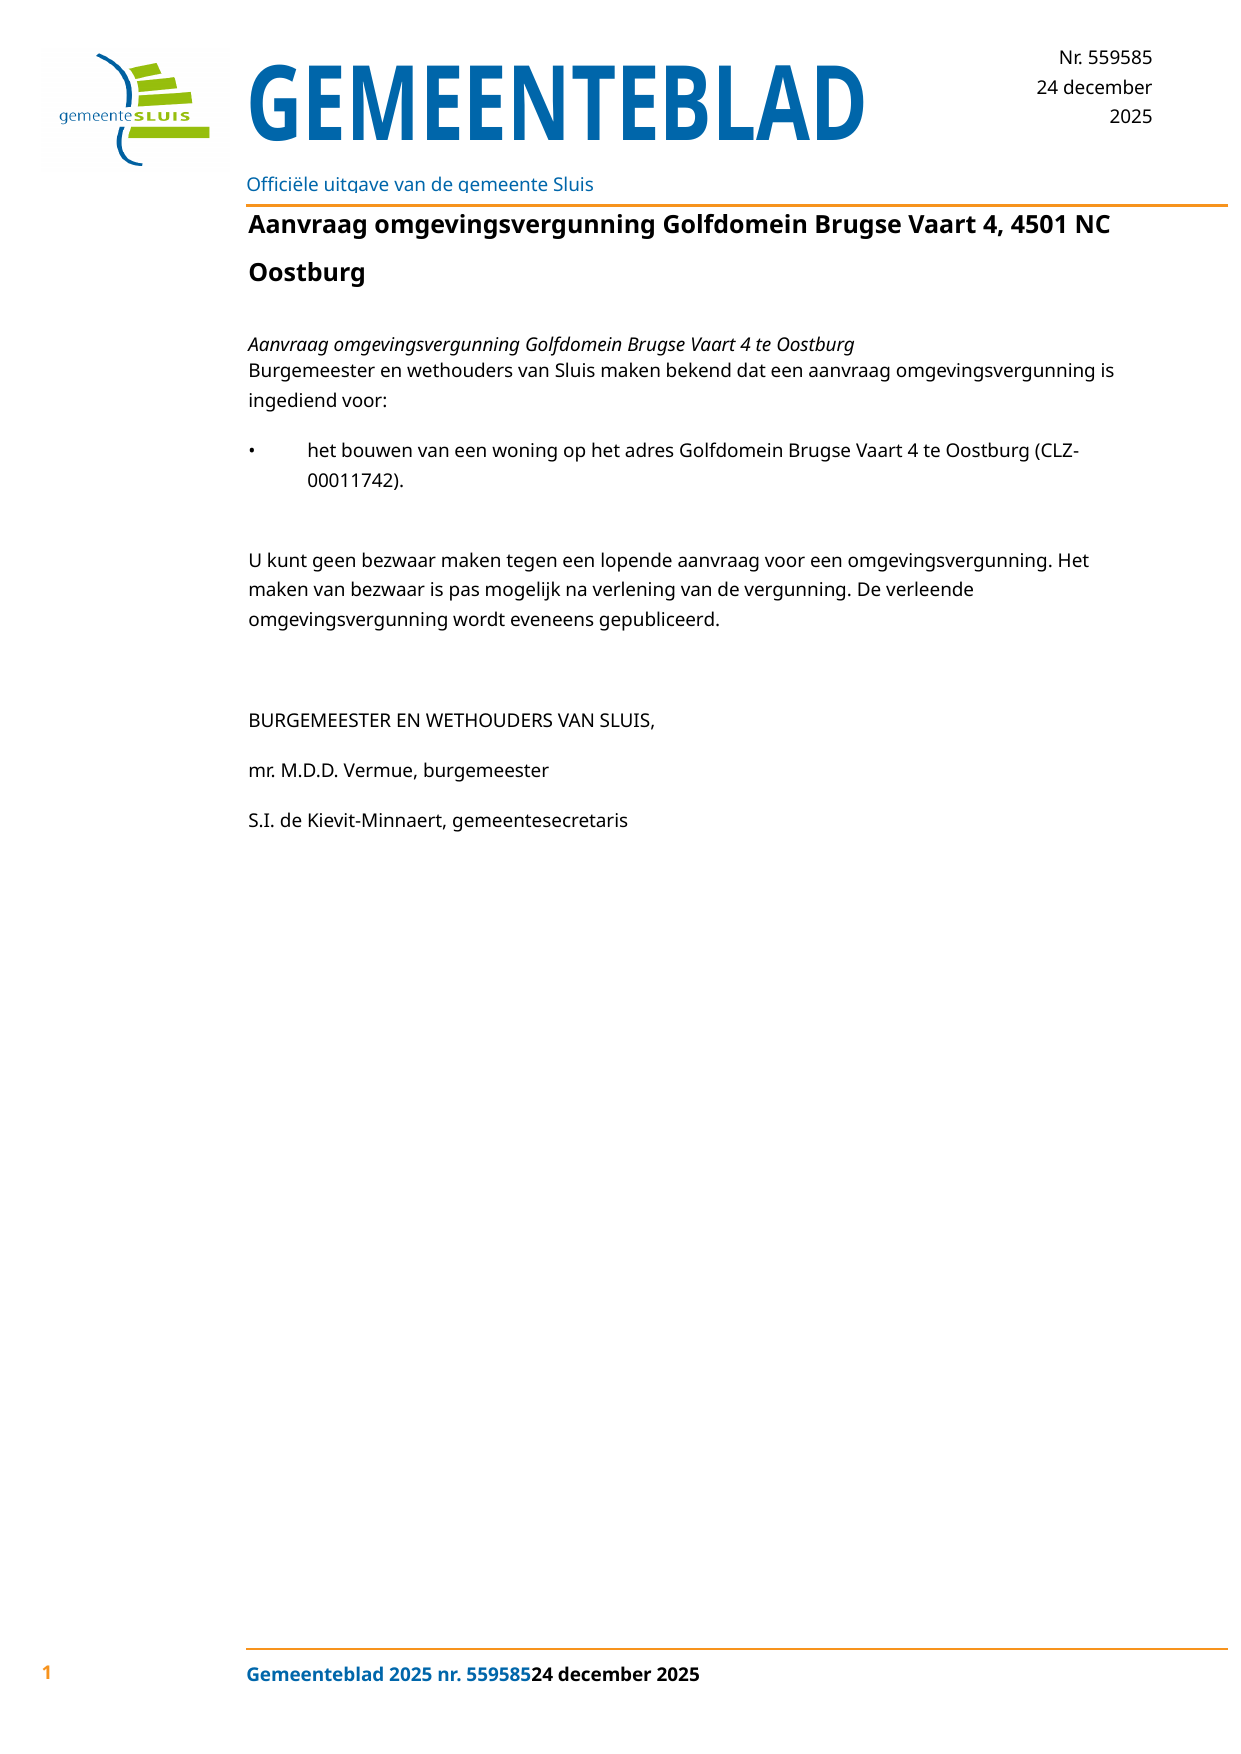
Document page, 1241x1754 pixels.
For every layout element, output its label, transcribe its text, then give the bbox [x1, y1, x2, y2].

text mr. M.D.D. Vermue, burgemeester [248, 757, 1152, 783]
text Aanvraag omgevingsvergunning Golfdomein Brugse Vaart 4 te Oostburg [248, 331, 1152, 357]
list het bouwen van een woning op het adres Golfdomein Brugse Vaart 4 te Oostburg (CLZ-00011742). [248, 437, 1152, 492]
text Burgemeester en wethouders van Sluis maken bekend dat een aanvraag omgevingsvergunning is ingediend voor: [248, 357, 1152, 412]
text Aanvraag omgevingsvergunning Golfdomein Brugse Vaart 4, 4501 NC Oostburg [248, 207, 1152, 288]
text S.I. de Kievit-Minnaert, gemeentesecretaris [248, 808, 1152, 833]
text U kunt geen bezwaar maken tegen een lopende aanvraag voor een omgevingsvergunning. Het maken van bezwaar is pas mogelijk na verlening van de vergunning. De verleende omgevingsvergunning wordt eveneens gepubliceerd. [248, 547, 1152, 632]
text BURGEMEESTER EN WETHOUDERS VAN SLUIS, [248, 707, 1152, 732]
picture [41, 47, 231, 172]
